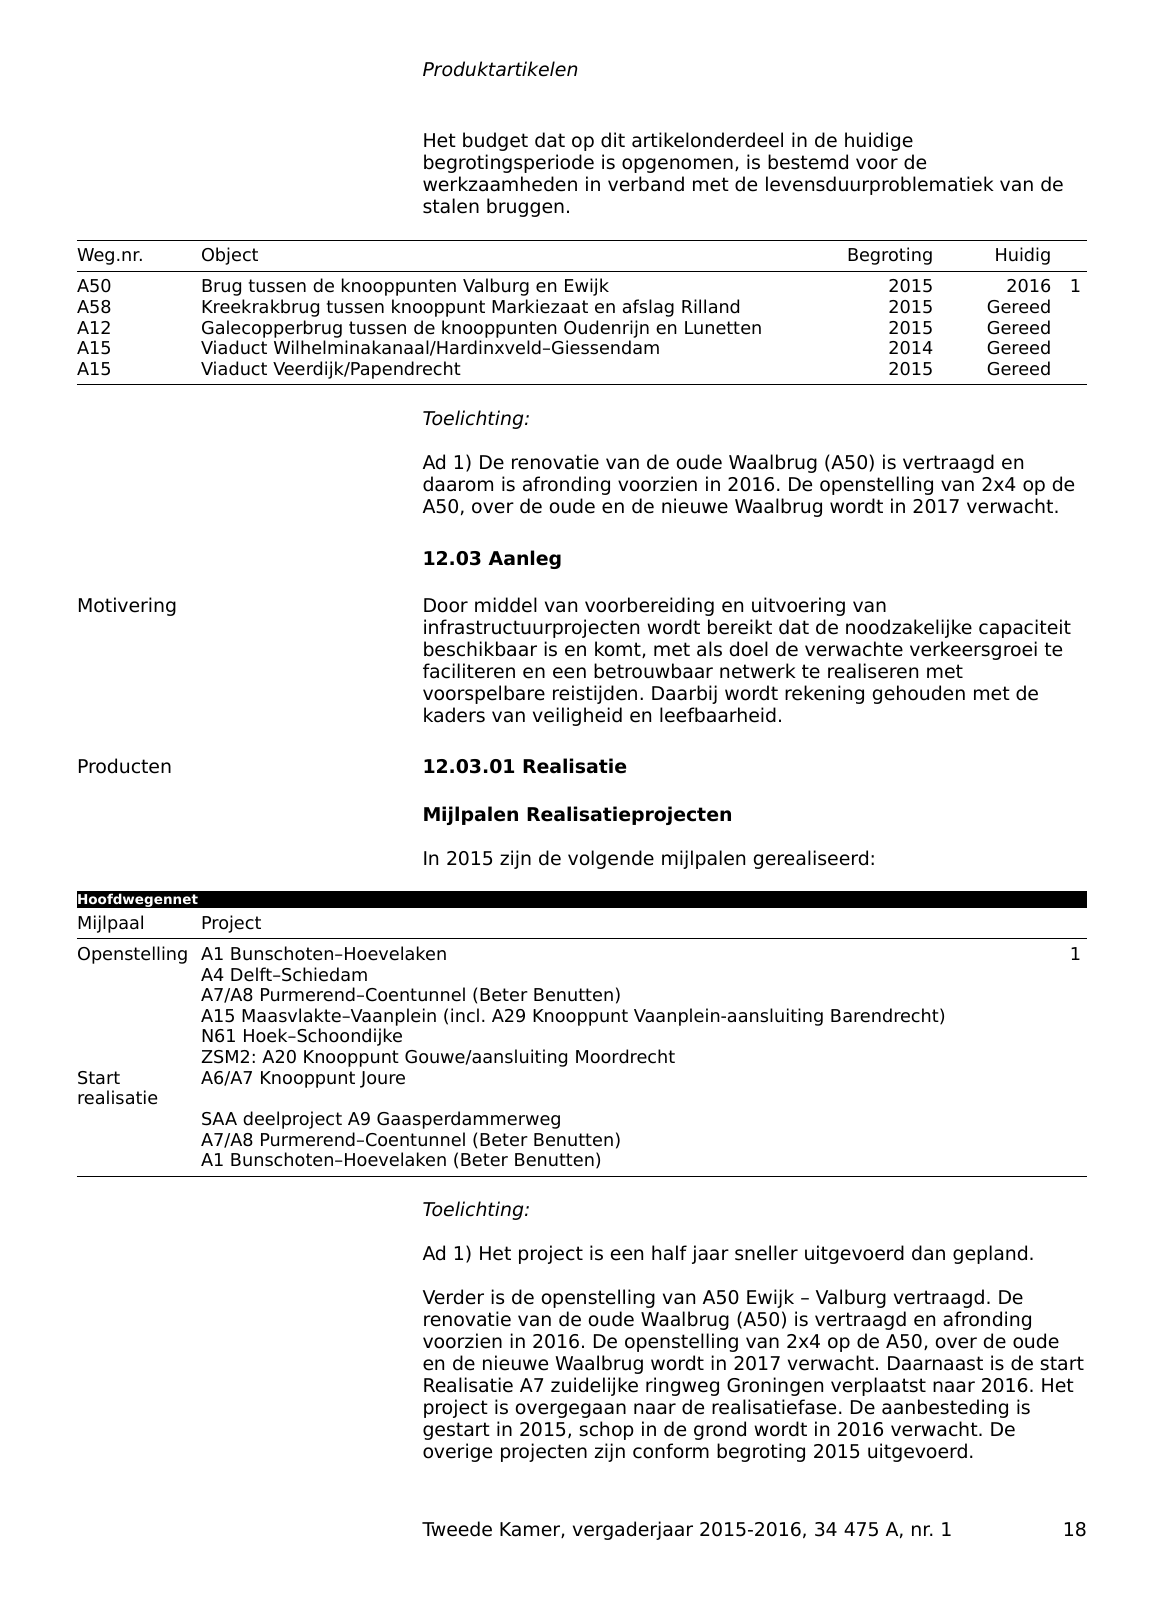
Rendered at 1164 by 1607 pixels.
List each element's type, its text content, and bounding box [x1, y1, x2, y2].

table_cell 2014 [821, 338, 939, 359]
table_cell A50 [77, 272, 195, 297]
table_cell [1057, 1026, 1087, 1047]
table_cell [77, 1150, 195, 1176]
table_cell N61 Hoek–Schoondijke [195, 1026, 1057, 1047]
table_cell Viaduct Veerdijk/Papendrecht [195, 359, 821, 384]
table_cell A6/A7 Knooppunt Joure [195, 1068, 1057, 1109]
table_cell A12 [77, 318, 195, 338]
table_cell [77, 1130, 195, 1150]
text Verder is de openstelling van A50 Ewijk – Valburg vertraagd. De renovatie van de oude Waalbrug (A50) is vertraagd en afronding voorzien in 2016. De openstelling van 2x4 op de A50, over de oude en de nieuwe Waalbrug wordt in 2017 verwacht. Daarnaast is de start Realisatie A7 zuidelijke ringweg Groningen verplaatst naar 2016. Het project is overgegaan naar de realisatiefase. De aanbesteding is gestart in 2015, schop in de grond wordt in 2016 verwacht. De overige projecten zijn conform begroting 2015 uitgevoerd. [422, 1287, 1087, 1463]
table_cell SAA deelproject A9 Gaasperdammerweg [195, 1109, 1057, 1129]
table_cell A4 Delft–Schiedam [195, 965, 1057, 985]
text Het budget dat op dit artikelonderdeel in de huidige begrotingsperiode is opgenomen, is bestemd voor de werkzaamheden in verband met de levensduurproblematiek van de stalen bruggen. [422, 130, 1087, 218]
table_cell [1057, 359, 1087, 384]
table_cell [77, 1047, 195, 1068]
table_cell A1 Bunschoten–Hoevelaken [195, 939, 1057, 964]
table_cell A7/A8 Purmerend–Coentunnel (Beter Benutten) [195, 985, 1057, 1006]
subtitle Toelichting: [422, 407, 1087, 429]
table_header Object [195, 241, 821, 271]
table_cell [77, 1006, 195, 1026]
table_cell Gereed [939, 338, 1057, 359]
subtitle 12.03 Aanleg [422, 548, 1087, 569]
table_cell [1057, 1006, 1087, 1026]
table_header Weg.nr. [77, 241, 195, 271]
table_cell [1057, 1047, 1087, 1068]
table_cell A7/A8 Purmerend–Coentunnel (Beter Benutten) [195, 1130, 1057, 1150]
table_cell A15 [77, 359, 195, 384]
subtitle Toelichting: [422, 1199, 1087, 1221]
table_cell 2015 [821, 359, 939, 384]
table_cell 1 [1057, 939, 1087, 964]
table_cell Galecopperbrug tussen de knooppunten Oudenrijn en Lunetten [195, 318, 821, 338]
table_cell A15 Maasvlakte–Vaanplein (incl. A29 Knooppunt Vaanplein-aansluiting Barendrecht) [195, 1006, 1057, 1026]
table_cell 2015 [821, 318, 939, 338]
text Ad 1) De renovatie van de oude Waalbrug (A50) is vertraagd en daarom is afronding voorzien in 2016. De openstelling van 2x4 op de A50, over de oude en de nieuwe Waalbrug wordt in 2017 verwacht. [422, 452, 1087, 518]
table_header [1057, 241, 1087, 271]
table_cell [1057, 965, 1087, 985]
table_cell [77, 1109, 195, 1129]
table_cell [1057, 318, 1087, 338]
text Producten [77, 756, 399, 778]
table_cell Openstelling [77, 939, 195, 964]
table_cell Gereed [939, 318, 1057, 338]
text Motivering [77, 594, 399, 617]
table_cell 2016 [939, 272, 1057, 297]
table_cell [77, 965, 195, 985]
table_header Huidig [939, 241, 1057, 271]
table_header Begroting [821, 241, 939, 271]
table_cell [1057, 908, 1087, 938]
table_cell ZSM2: A20 Knooppunt Gouwe/aansluiting Moordrecht [195, 1047, 1057, 1068]
text In 2015 zijn de volgende mijlpalen gerealiseerd: [422, 848, 1087, 869]
table_cell [1057, 1109, 1087, 1129]
table_cell [1057, 1150, 1087, 1176]
table_cell Kreekrakbrug tussen knooppunt Markiezaat en afslag Rilland [195, 297, 821, 318]
table_cell Brug tussen de knooppunten Valburg en Ewijk [195, 272, 821, 297]
text Door middel van voorbereiding en uitvoering van infrastructuurprojecten wordt bereikt dat de noodzakelijke capaciteit beschikbaar is en komt, met als doel de verwachte verkeersgroei te faciliteren en een betrouwbaar netwerk te realiseren met voorspelbare reistijden. Daarbij wordt rekening gehouden met de kaders van veiligheid en leefbaarheid. [422, 594, 1087, 726]
table_cell Start realisatie [77, 1068, 195, 1109]
table_cell [1057, 338, 1087, 359]
table_cell [77, 985, 195, 1006]
table_cell 1 [1057, 272, 1087, 297]
text Ad 1) Het project is een half jaar sneller uitgevoerd dan gepland. [422, 1243, 1087, 1265]
table_header Hoofdwegennet [77, 891, 1087, 907]
table_cell [1057, 297, 1087, 318]
table_cell 2015 [821, 272, 939, 297]
table_cell A1 Bunschoten–Hoevelaken (Beter Benutten) [195, 1150, 1057, 1176]
table_cell Mijlpaal [77, 908, 195, 938]
table_cell Viaduct Wilhelminakanaal/Hardinxveld–Giessendam [195, 338, 821, 359]
subtitle Mijlpalen Realisatieprojecten [422, 803, 1087, 825]
table_cell [1057, 1130, 1087, 1150]
table_cell 2015 [821, 297, 939, 318]
table_cell [77, 1026, 195, 1047]
table_cell A58 [77, 297, 195, 318]
table_cell Project [195, 908, 1057, 938]
table_cell [1057, 1068, 1087, 1109]
subtitle 12.03.01 Realisatie [422, 756, 1087, 778]
subtitle [77, 778, 399, 786]
table_cell [1057, 985, 1087, 1006]
table_cell Gereed [939, 297, 1057, 318]
table_cell Gereed [939, 359, 1057, 384]
table_cell A15 [77, 338, 195, 359]
